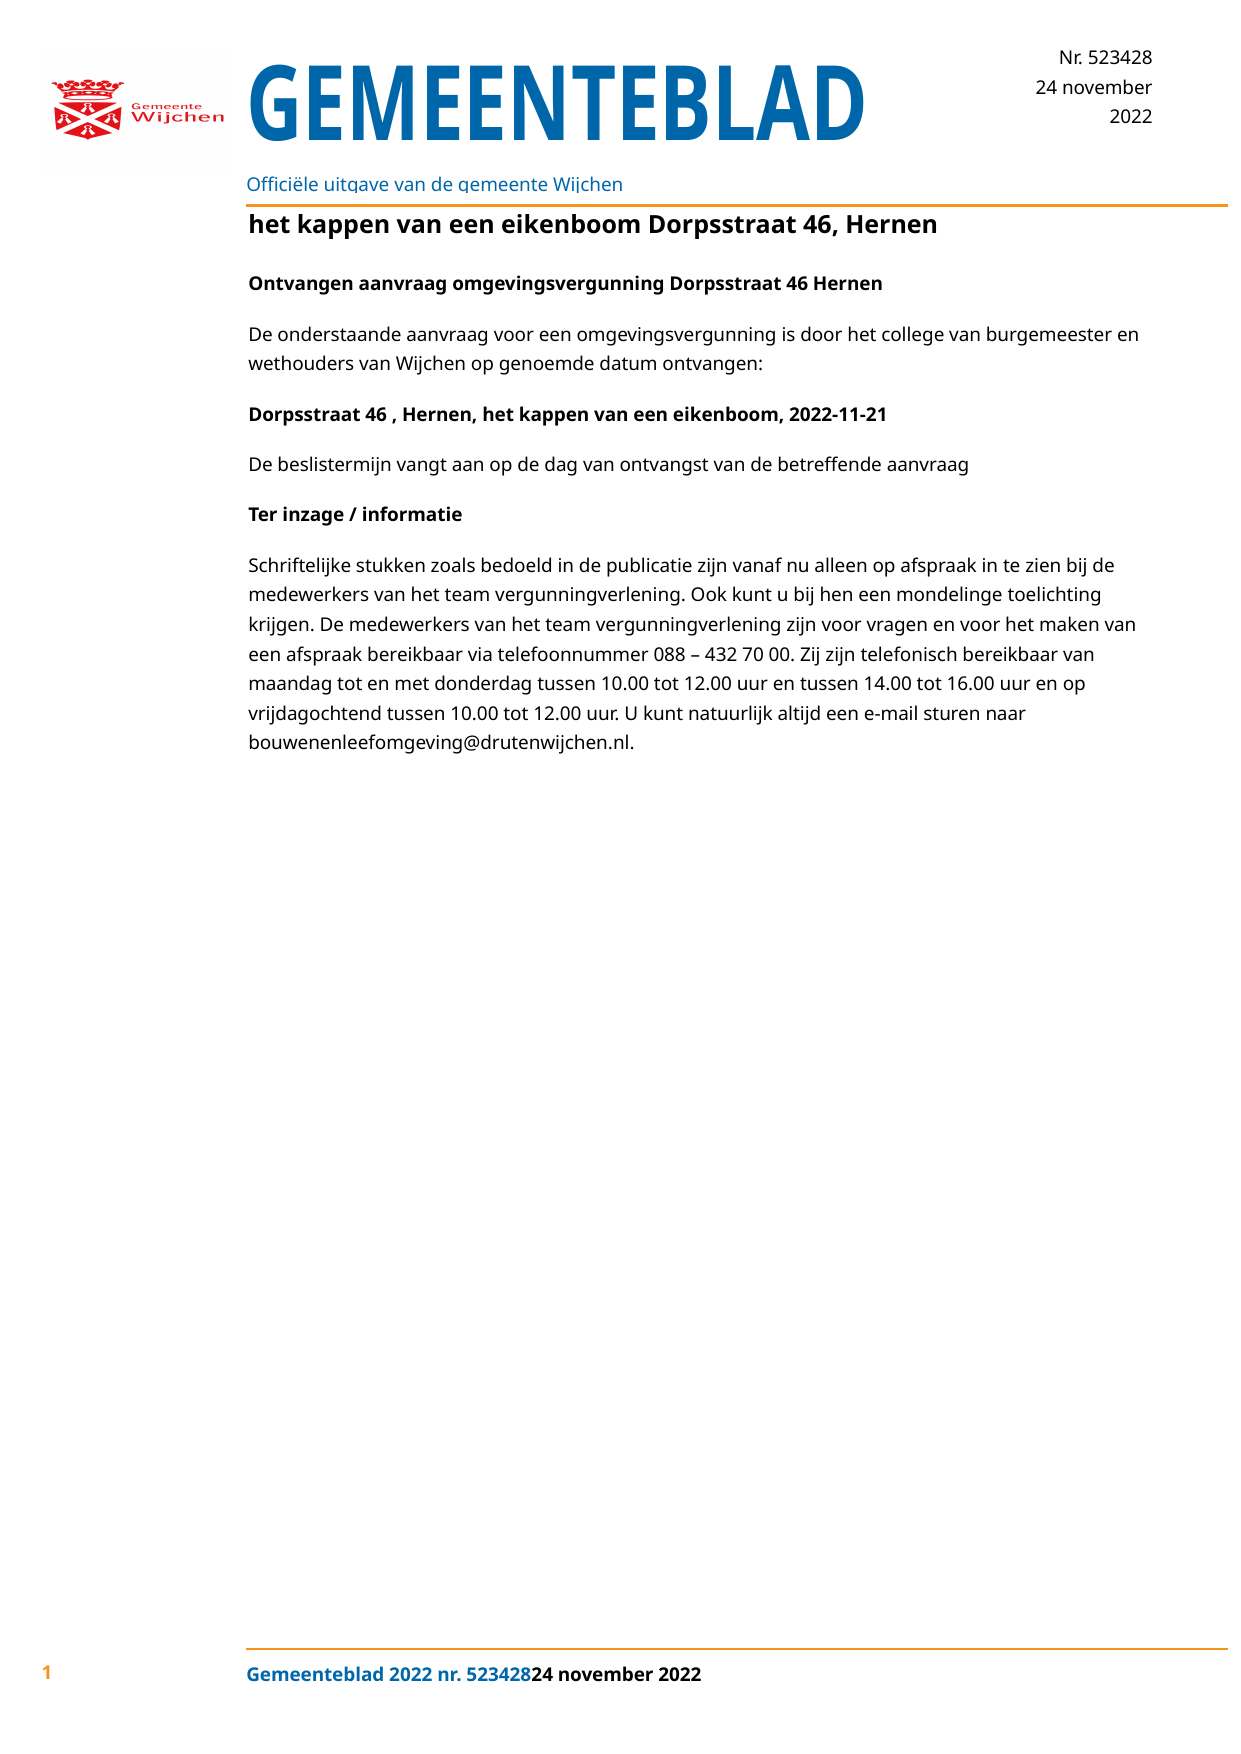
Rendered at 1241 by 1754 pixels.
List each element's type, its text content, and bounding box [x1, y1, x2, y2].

text Ter inzage / informatie [248, 502, 1152, 527]
picture [41, 47, 231, 172]
text De beslistermijn vangt aan op de dag van ontvangst van de betreffende aanvraag [248, 451, 1152, 477]
text De onderstaande aanvraag voor een omgevingsvergunning is door het college van burgemeester en wethouders van Wijchen op genoemde datum ontvangen: [248, 321, 1152, 376]
text het kappen van een eikenboom Dorpsstraat 46, Hernen [248, 207, 1152, 241]
text Dorpsstraat 46 , Hernen, het kappen van een eikenboom, 2022-11-21 [248, 401, 1152, 426]
text Ontvangen aanvraag omgevingsvergunning Dorpsstraat 46 Hernen [248, 270, 1152, 296]
text Schriftelijke stukken zoals bedoeld in de publicatie zijn vanaf nu alleen op afspraak in te zien bij de medewerkers van het team vergunningverlening. Ook kunt u bij hen een mondelinge toelichting krijgen. De medewerkers van het team vergunningverlening zijn voor vragen en voor het maken van een afspraak bereikbaar via telefoonnummer 088 – 432 70 00. Zij zijn telefonisch bereikbaar van maandag tot en met donderdag tussen 10.00 tot 12.00 uur en tussen 14.00 tot 16.00 uur en op vrijdagochtend tussen 10.00 tot 12.00 uur. U kunt natuurlijk altijd een e-mail sturen naar bouwenenleefomgeving@drutenwijchen.nl. [248, 552, 1152, 755]
